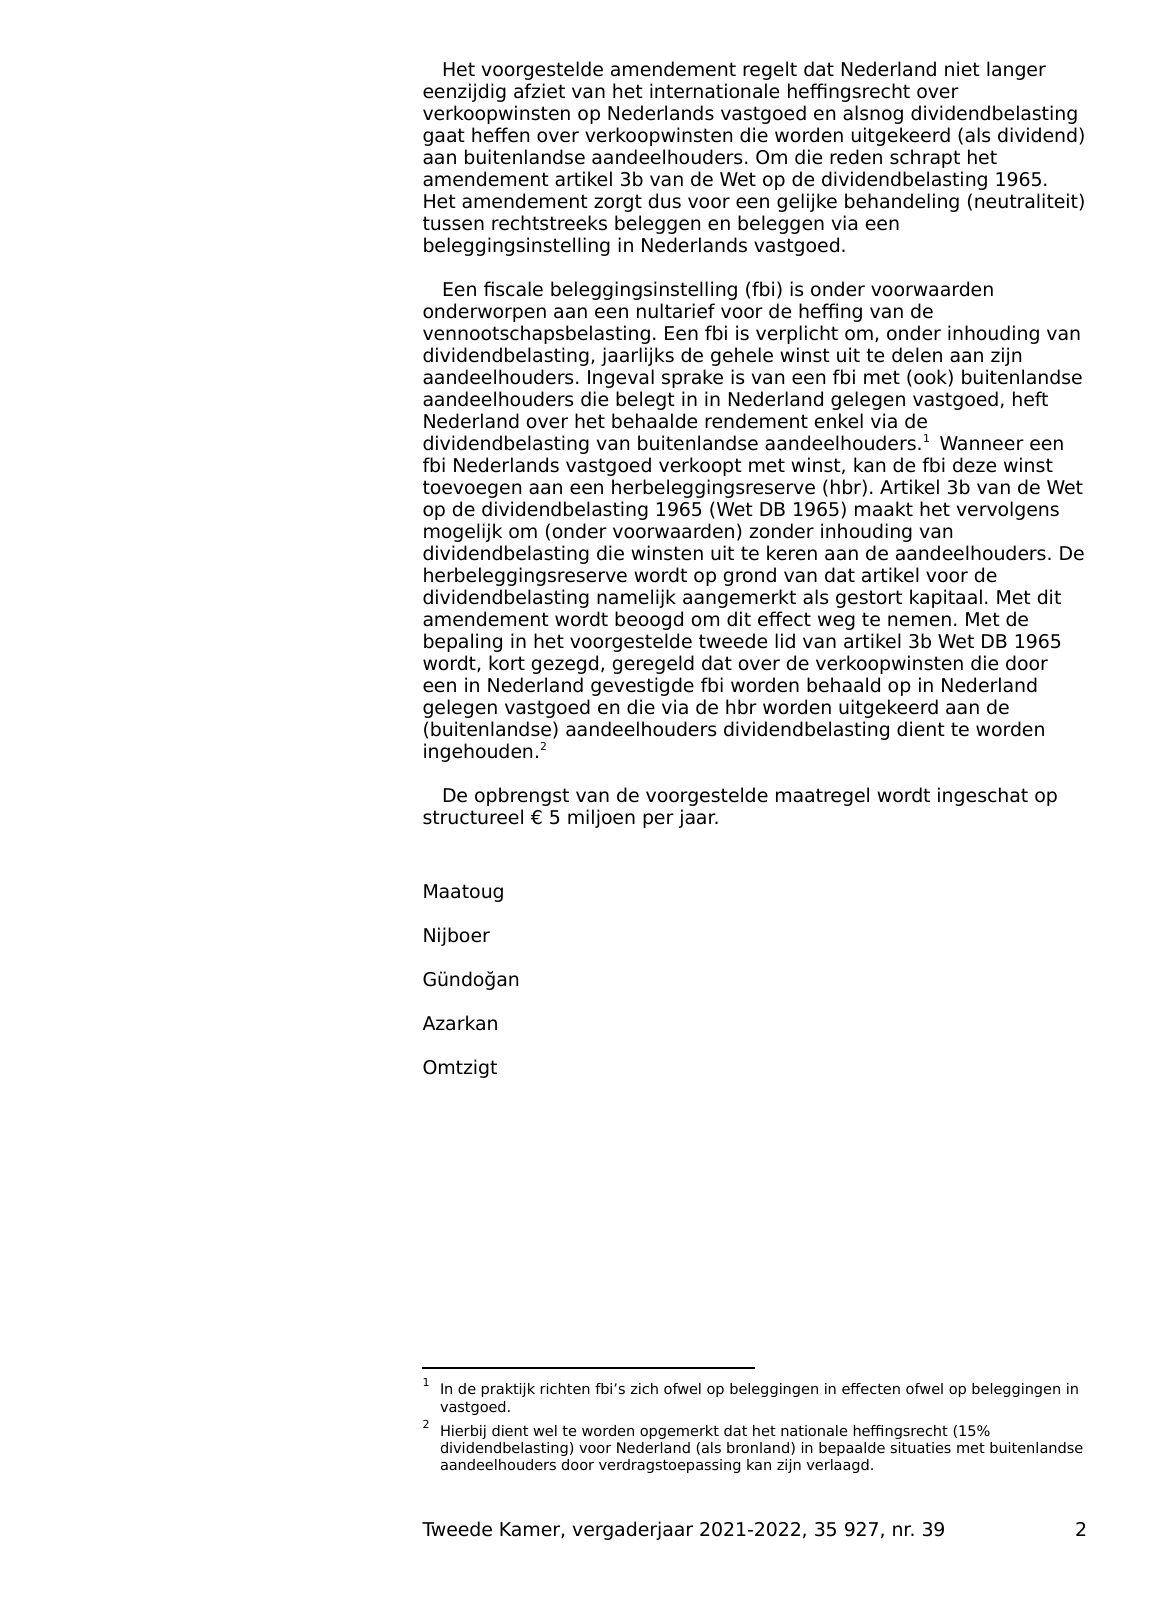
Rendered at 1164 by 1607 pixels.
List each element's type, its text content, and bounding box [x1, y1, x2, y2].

text In de praktijk richten fbi’s zich ofwel op beleggingen in effecten ofwel op beleggingen in vastgoed. [422, 1377, 1087, 1416]
text Maatoug Nijboer Gündoğan Azarkan Omtzigt [422, 859, 1087, 1078]
text De opbrengst van de voorgestelde maatregel wordt ingeschat op structureel € 5 miljoen per jaar. [422, 785, 1087, 829]
text Hierbij dient wel te worden opgemerkt dat het nationale heffingsrecht (15% dividendbelasting) voor Nederland (als bronland) in bepaalde situaties met buitenlandse aandeelhouders door verdragstoepassing kan zijn verlaagd. [422, 1418, 1087, 1474]
text Het voorgestelde amendement regelt dat Nederland niet langer eenzijdig afziet van het internationale heffingsrecht over verkoopwinsten op Nederlands vastgoed en alsnog dividendbelasting gaat heffen over verkoopwinsten die worden uitgekeerd (als dividend) aan buitenlandse aandeelhouders. Om die reden schrapt het amendement artikel 3b van de Wet op de dividendbelasting 1965. Het amendement zorgt dus voor een gelijke behandeling (neutraliteit) tussen rechtstreeks beleggen en beleggen via een beleggingsinstelling in Nederlands vastgoed. [422, 59, 1087, 257]
text Een fiscale beleggingsinstelling (fbi) is onder voorwaarden onderworpen aan een nultarief voor de heffing van de vennootschapsbelasting. Een fbi is verplicht om, onder inhouding van dividendbelasting, jaarlijks de gehele winst uit te delen aan zijn aandeelhouders. Ingeval sprake is van een fbi met (ook) buitenlandse aandeelhouders die belegt in in Nederland gelegen vastgoed, heft Nederland over het behaalde rendement enkel via de dividendbelasting van buitenlandse aandeelhouders. Wanneer een fbi Nederlands vastgoed verkoopt met winst, kan de fbi deze winst toevoegen aan een herbeleggingsreserve (hbr). Artikel 3b van de Wet op de dividendbelasting 1965 (Wet DB 1965) maakt het vervolgens mogelijk om (onder voorwaarden) zonder inhouding van dividendbelasting die winsten uit te keren aan de aandeelhouders. De herbeleggingsreserve wordt op grond van dat artikel voor de dividendbelasting namelijk aangemerkt als gestort kapitaal. Met dit amendement wordt beoogd om dit effect weg te nemen. Met de bepaling in het voorgestelde tweede lid van artikel 3b Wet DB 1965 wordt, kort gezegd, geregeld dat over de verkoopwinsten die door een in Nederland gevestigde fbi worden behaald op in Nederland gelegen vastgoed en die via de hbr worden uitgekeerd aan de (buitenlandse) aandeelhouders dividendbelasting dient te worden ingehouden. [422, 279, 1087, 763]
